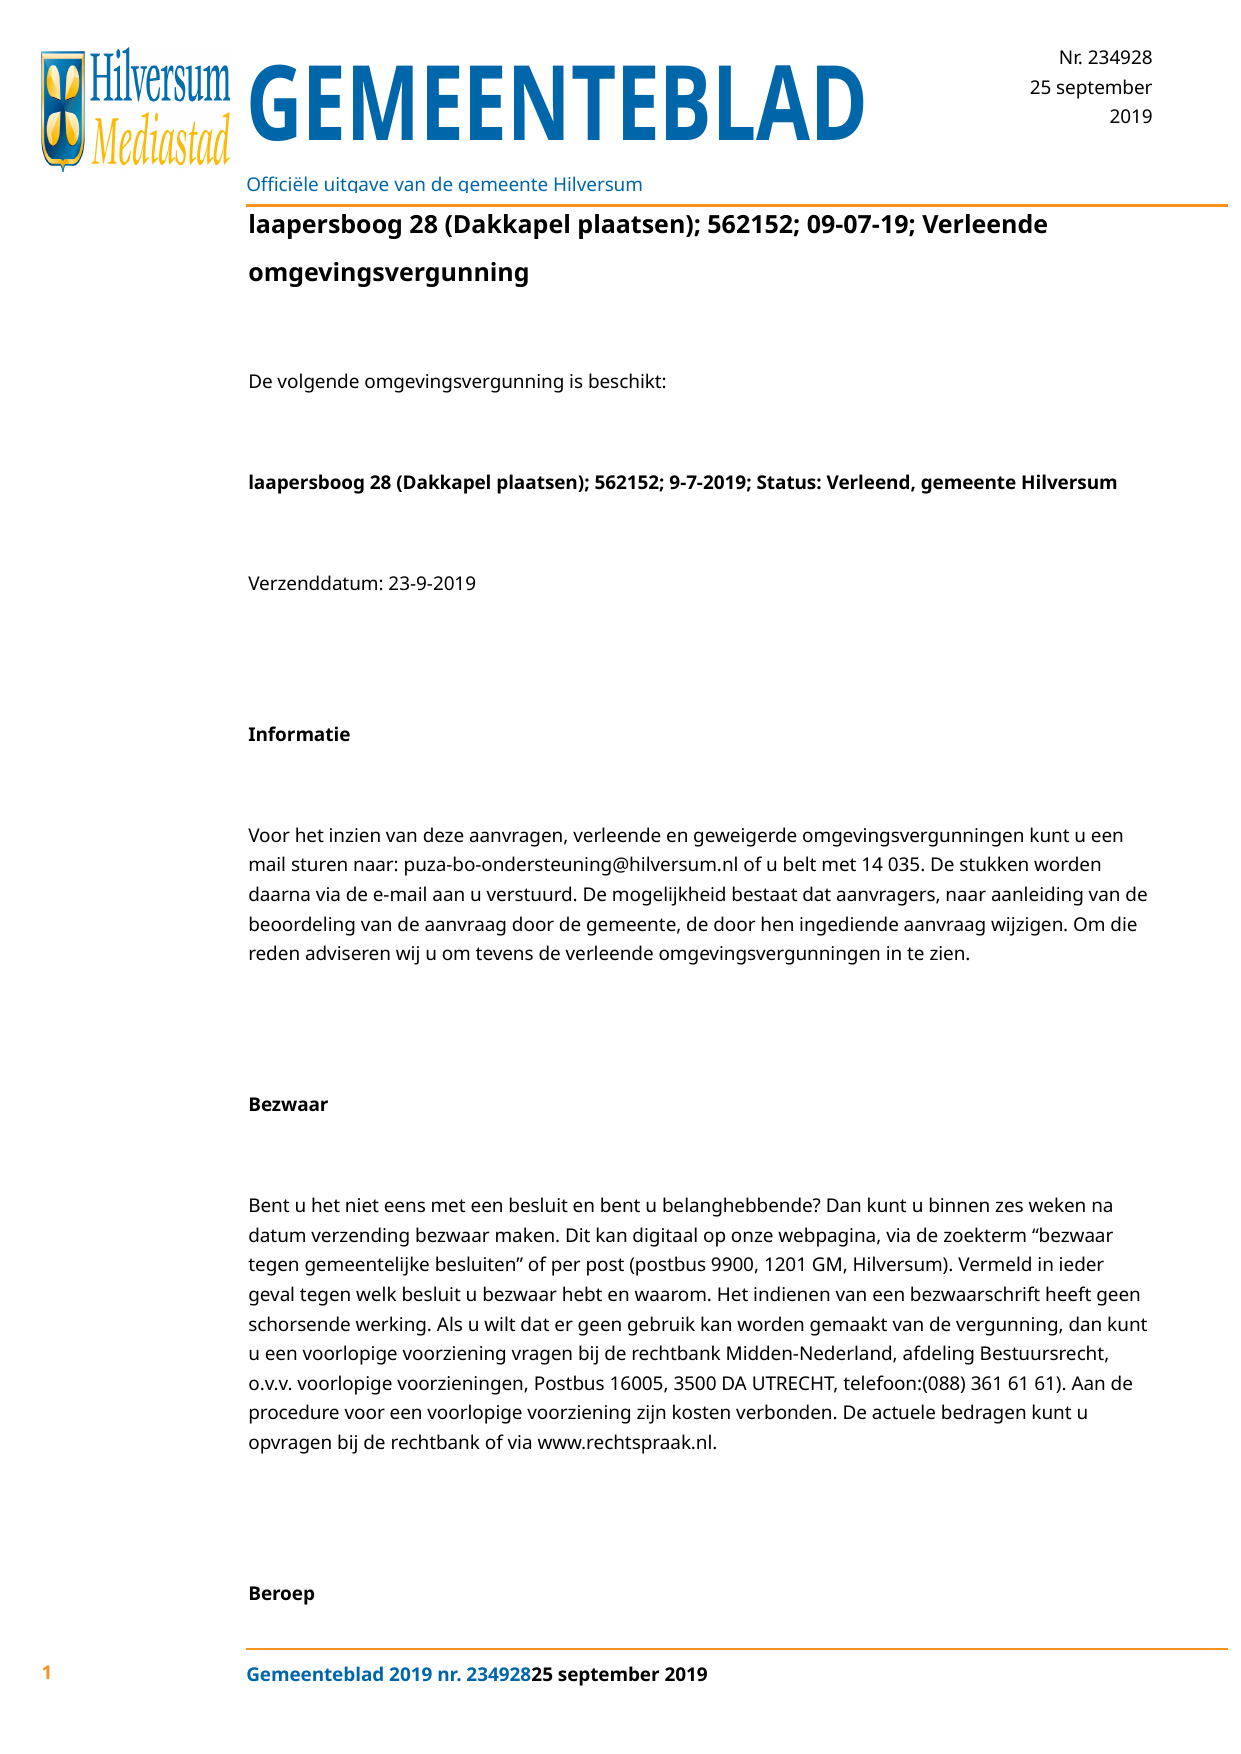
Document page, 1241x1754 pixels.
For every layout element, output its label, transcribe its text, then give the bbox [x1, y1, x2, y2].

text laapersboog 28 (Dakkapel plaatsen); 562152; 09-07-19; Verleende omgevingsvergunning [248, 207, 1152, 288]
text Beroep [248, 1580, 1152, 1606]
text Verzenddatum: 23-9-2019 [248, 570, 1152, 596]
text laapersboog 28 (Dakkapel plaatsen); 562152; 9-7-2019; Status: Verleend, gemeente Hilversum [248, 469, 1152, 495]
text Bent u het niet eens met een besluit en bent u belanghebbende? Dan kunt u binnen zes weken na datum verzending bezwaar maken. Dit kan digitaal op onze webpagina, via de zoekterm “bezwaar tegen gemeentelijke besluiten” of per post (postbus 9900, 1201 GM, Hilversum). Vermeld in ieder geval tegen welk besluit u bezwaar hebt en waarom. Het indienen van een bezwaarschrift heeft geen schorsende werking. Als u wilt dat er geen gebruik kan worden gemaakt van de vergunning, dan kunt u een voorlopige voorziening vragen bij de rechtbank Midden-Nederland, afdeling Bestuursrecht, o.v.v. voorlopige voorzieningen, Postbus 16005, 3500 DA UTRECHT, telefoon:(088) 361 61 61). Aan de procedure voor een voorlopige voorziening zijn kosten verbonden. De actuele bedragen kunt u opvragen bij de rechtbank of via www.rechtspraak.nl. [248, 1192, 1152, 1455]
text Voor het inzien van deze aanvragen, verleende en geweigerde omgevingsvergunningen kunt u een mail sturen naar: puza-bo-ondersteuning@hilversum.nl of u belt met 14 035. De stukken worden daarna via de e-mail aan u verstuurd. De mogelijkheid bestaat dat aanvragers, naar aanleiding van de beoordeling van de aanvraag door de gemeente, de door hen ingediende aanvraag wijzigen. Om die reden adviseren wij u om tevens de verleende omgevingsvergunningen in te zien. [248, 822, 1152, 966]
text Bezwaar [248, 1092, 1152, 1117]
text De volgende omgevingsvergunning is beschikt: [248, 368, 1152, 394]
text Informatie [248, 721, 1152, 747]
picture [41, 47, 231, 172]
